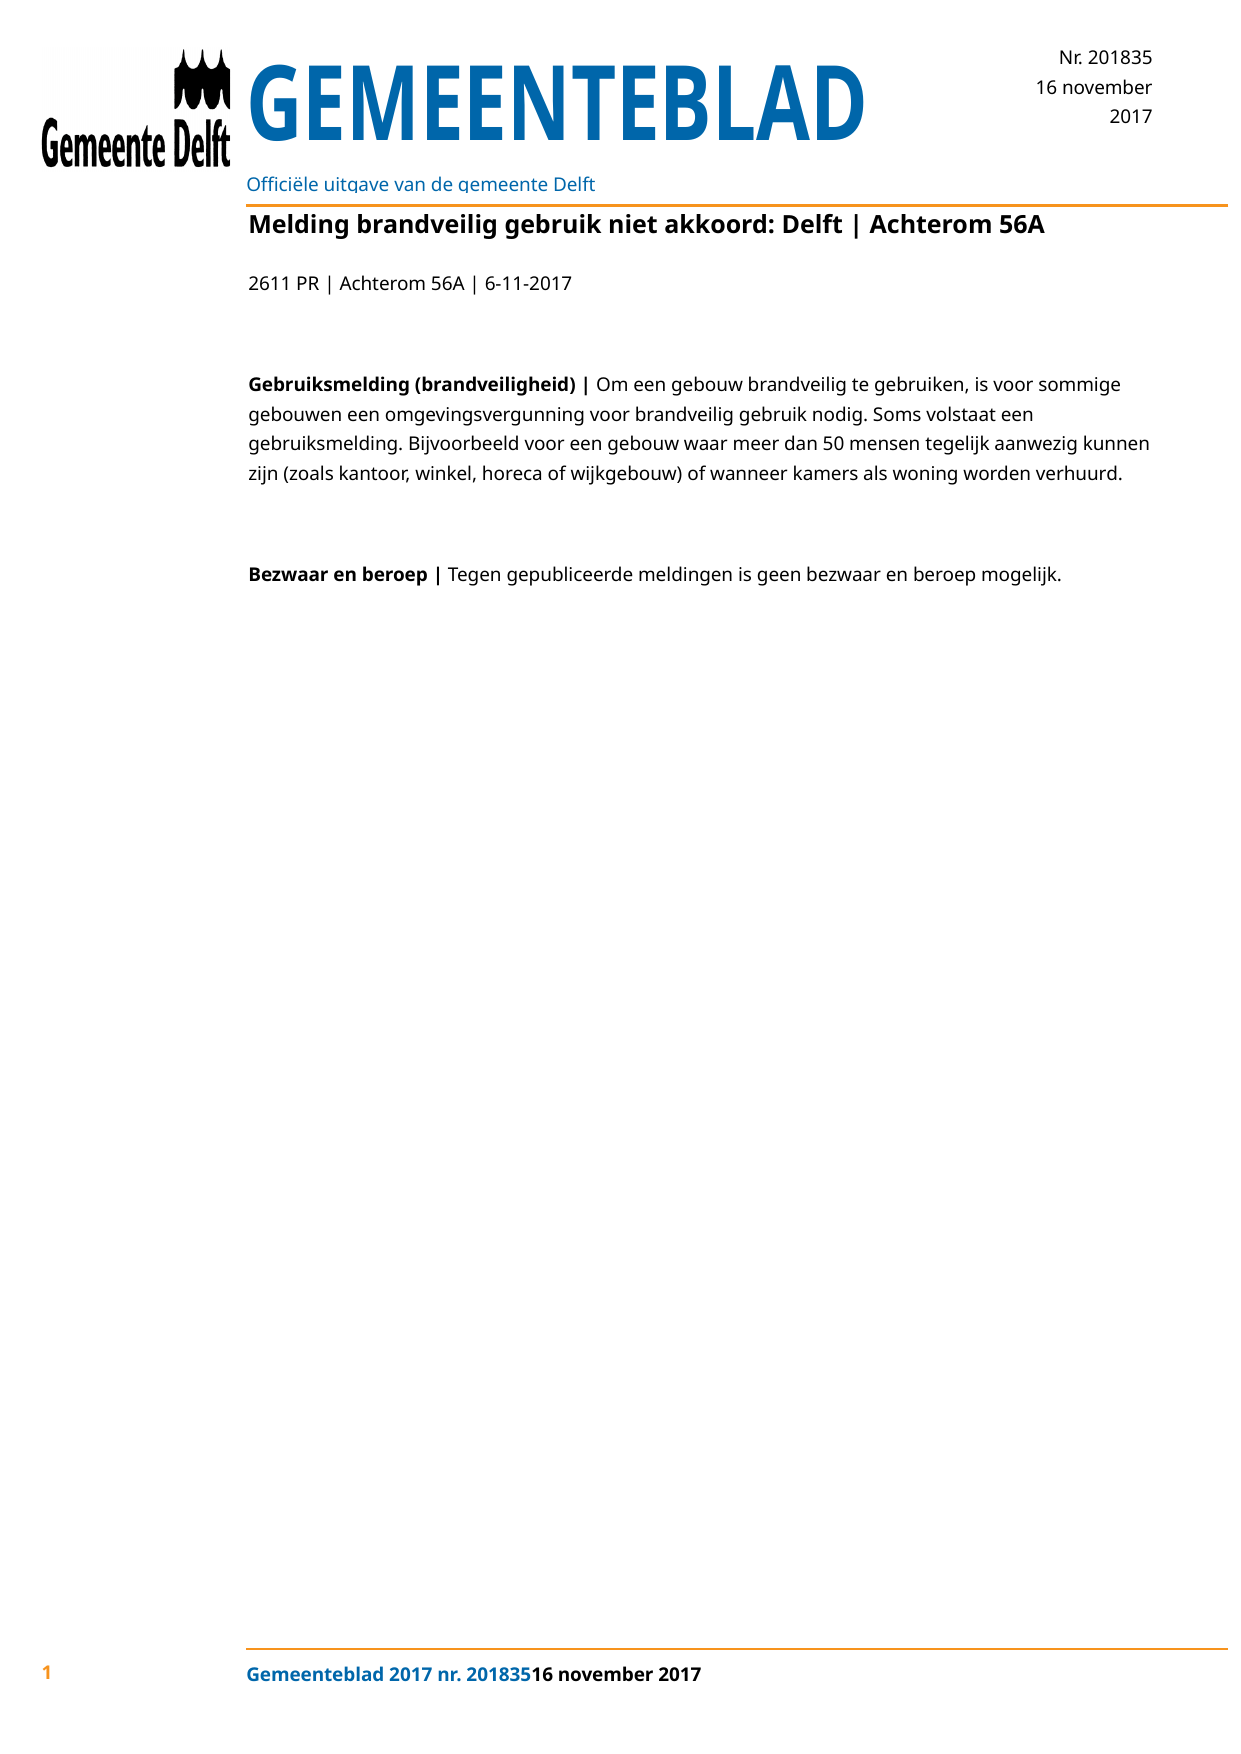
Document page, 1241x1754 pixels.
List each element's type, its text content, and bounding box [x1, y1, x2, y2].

text Bezwaar en beroep | Tegen gepubliceerde meldingen is geen bezwaar en beroep mogelijk. [248, 561, 1152, 586]
text Gebruiksmelding (brandveiligheid) | Om een gebouw brandveilig te gebruiken, is voor sommige gebouwen een omgevingsvergunning voor brandveilig gebruik nodig. Soms volstaat een gebruiksmelding. Bijvoorbeeld voor een gebouw waar meer dan 50 mensen tegelijk aanwezig kunnen zijn (zoals kantoor, winkel, horeca of wijkgebouw) of wanneer kamers als woning worden verhuurd. [248, 371, 1152, 486]
text 2611 PR | Achterom 56A | 6-11-2017 [248, 270, 1152, 296]
text Melding brandveilig gebruik niet akkoord: Delft | Achterom 56A [248, 207, 1152, 241]
picture [41, 47, 231, 172]
